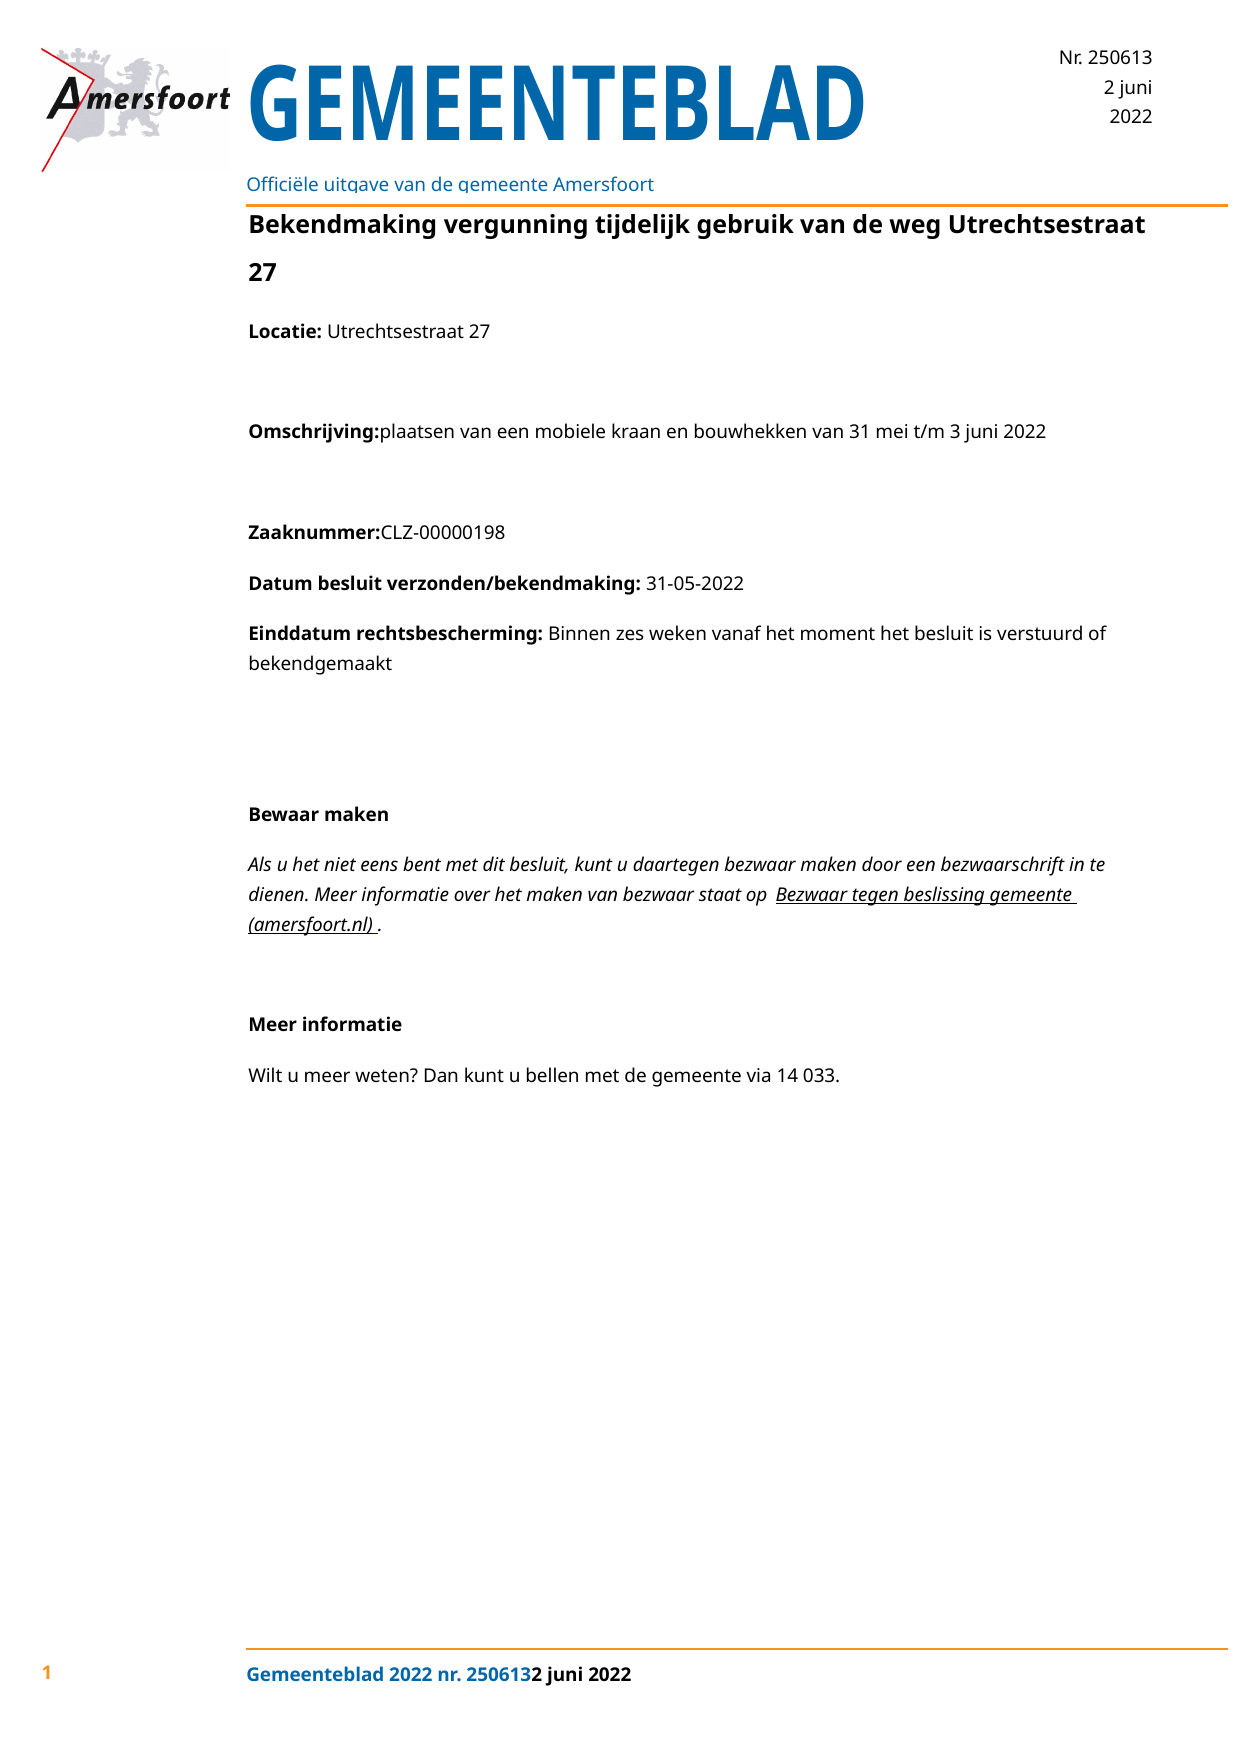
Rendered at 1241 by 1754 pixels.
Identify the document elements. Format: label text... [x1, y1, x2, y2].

text Einddatum rechtsbescherming: Binnen zes weken vanaf het moment het besluit is verstuurd of bekendgemaakt [248, 620, 1152, 676]
text Locatie: Utrechtsestraat 27 [248, 318, 1152, 344]
picture [41, 47, 231, 172]
text Meer informatie [248, 1012, 1152, 1037]
text Bekendmaking vergunning tijdelijk gebruik van de weg Utrechtsestraat 27 [248, 207, 1152, 288]
text Datum besluit verzonden/bekendmaking: 31-05-2022 [248, 570, 1152, 596]
text Wilt u meer weten? Dan kunt u bellen met de gemeente via 14 033. [248, 1062, 1152, 1088]
text Omschrijving:plaatsen van een mobiele kraan en bouwhekken van 31 mei t/m 3 juni 2022 [248, 419, 1152, 444]
text Bewaar maken [248, 801, 1152, 827]
text Zaaknummer:CLZ-00000198 [248, 519, 1152, 545]
text Als u het niet eens bent met dit besluit, kunt u daartegen bezwaar maken door een bezwaarschrift in te dienen. Meer informatie over het maken van bezwaar staat op Bezwaar tegen beslissing gemeente (amersfoort.nl) . [248, 852, 1152, 937]
